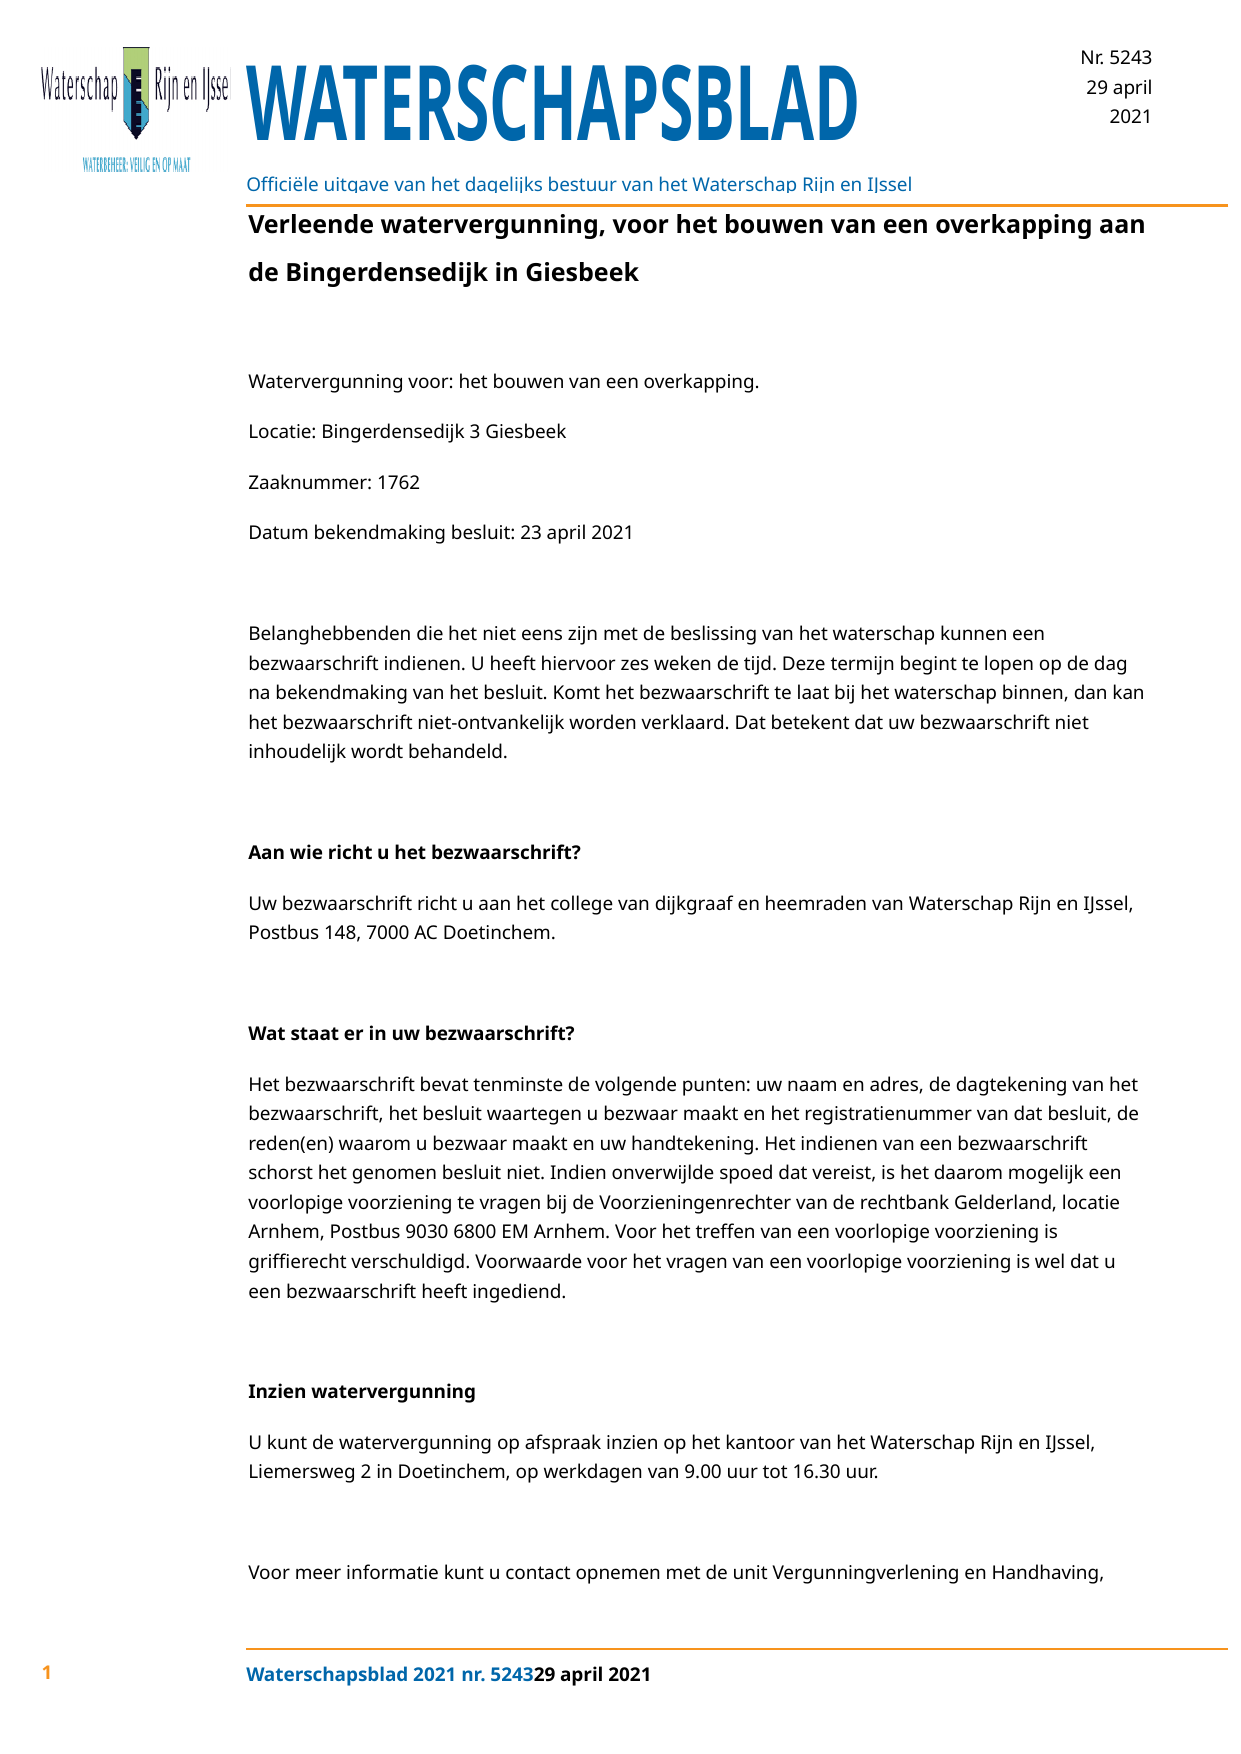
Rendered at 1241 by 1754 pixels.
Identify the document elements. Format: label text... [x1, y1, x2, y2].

text Belanghebbenden die het niet eens zijn met de beslissing van het waterschap kunnen een bezwaarschrift indienen. U heeft hiervoor zes weken de tijd. Deze termijn begint te lopen op de dag na bekendmaking van het besluit. Komt het bezwaarschrift te laat bij het waterschap binnen, dan kan het bezwaarschrift niet-ontvankelijk worden verklaard. Dat betekent dat uw bezwaarschrift niet inhoudelijk wordt behandeld. [248, 620, 1152, 764]
text Watervergunning voor: het bouwen van een overkapping. [248, 368, 1152, 394]
text Inzien watervergunning [248, 1379, 1152, 1404]
text Datum bekendmaking besluit: 23 april 2021 [248, 519, 1152, 545]
text Voor meer informatie kunt u contact opnemen met de unit Vergunningverlening en Handhaving, [248, 1559, 1152, 1585]
text U kunt de watervergunning op afspraak inzien op het kantoor van het Waterschap Rijn en IJssel, Liemersweg 2 in Doetinchem, op werkdagen van 9.00 uur tot 16.30 uur. [248, 1429, 1152, 1484]
text Locatie: Bingerdensedijk 3 Giesbeek [248, 419, 1152, 444]
text Aan wie richt u het bezwaarschrift? [248, 839, 1152, 865]
text Wat staat er in uw bezwaarschrift? [248, 1020, 1152, 1046]
text Het bezwaarschrift bevat tenminste de volgende punten: uw naam en adres, de dagtekening van het bezwaarschrift, het besluit waartegen u bezwaar maakt en het registratienummer van dat besluit, de reden(en) waarom u bezwaar maakt en uw handtekening. Het indienen van een bezwaarschrift schorst het genomen besluit niet. Indien onverwijlde spoed dat vereist, is het daarom mogelijk een voorlopige voorziening te vragen bij de Voorzieningenrechter van de rechtbank Gelderland, locatie Arnhem, Postbus 9030 6800 EM Arnhem. Voor het treffen van een voorlopige voorziening is griffierecht verschuldigd. Voorwaarde voor het vragen van een voorlopige voorziening is wel dat u een bezwaarschrift heeft ingediend. [248, 1071, 1152, 1304]
picture [41, 47, 231, 172]
text Uw bezwaarschrift richt u aan het college van dijkgraaf en heemraden van Waterschap Rijn en IJssel, Postbus 148, 7000 AC Doetinchem. [248, 890, 1152, 945]
text Verleende watervergunning, voor het bouwen van een overkapping aan de Bingerdensedijk in Giesbeek [248, 207, 1152, 288]
text Zaaknummer: 1762 [248, 469, 1152, 495]
